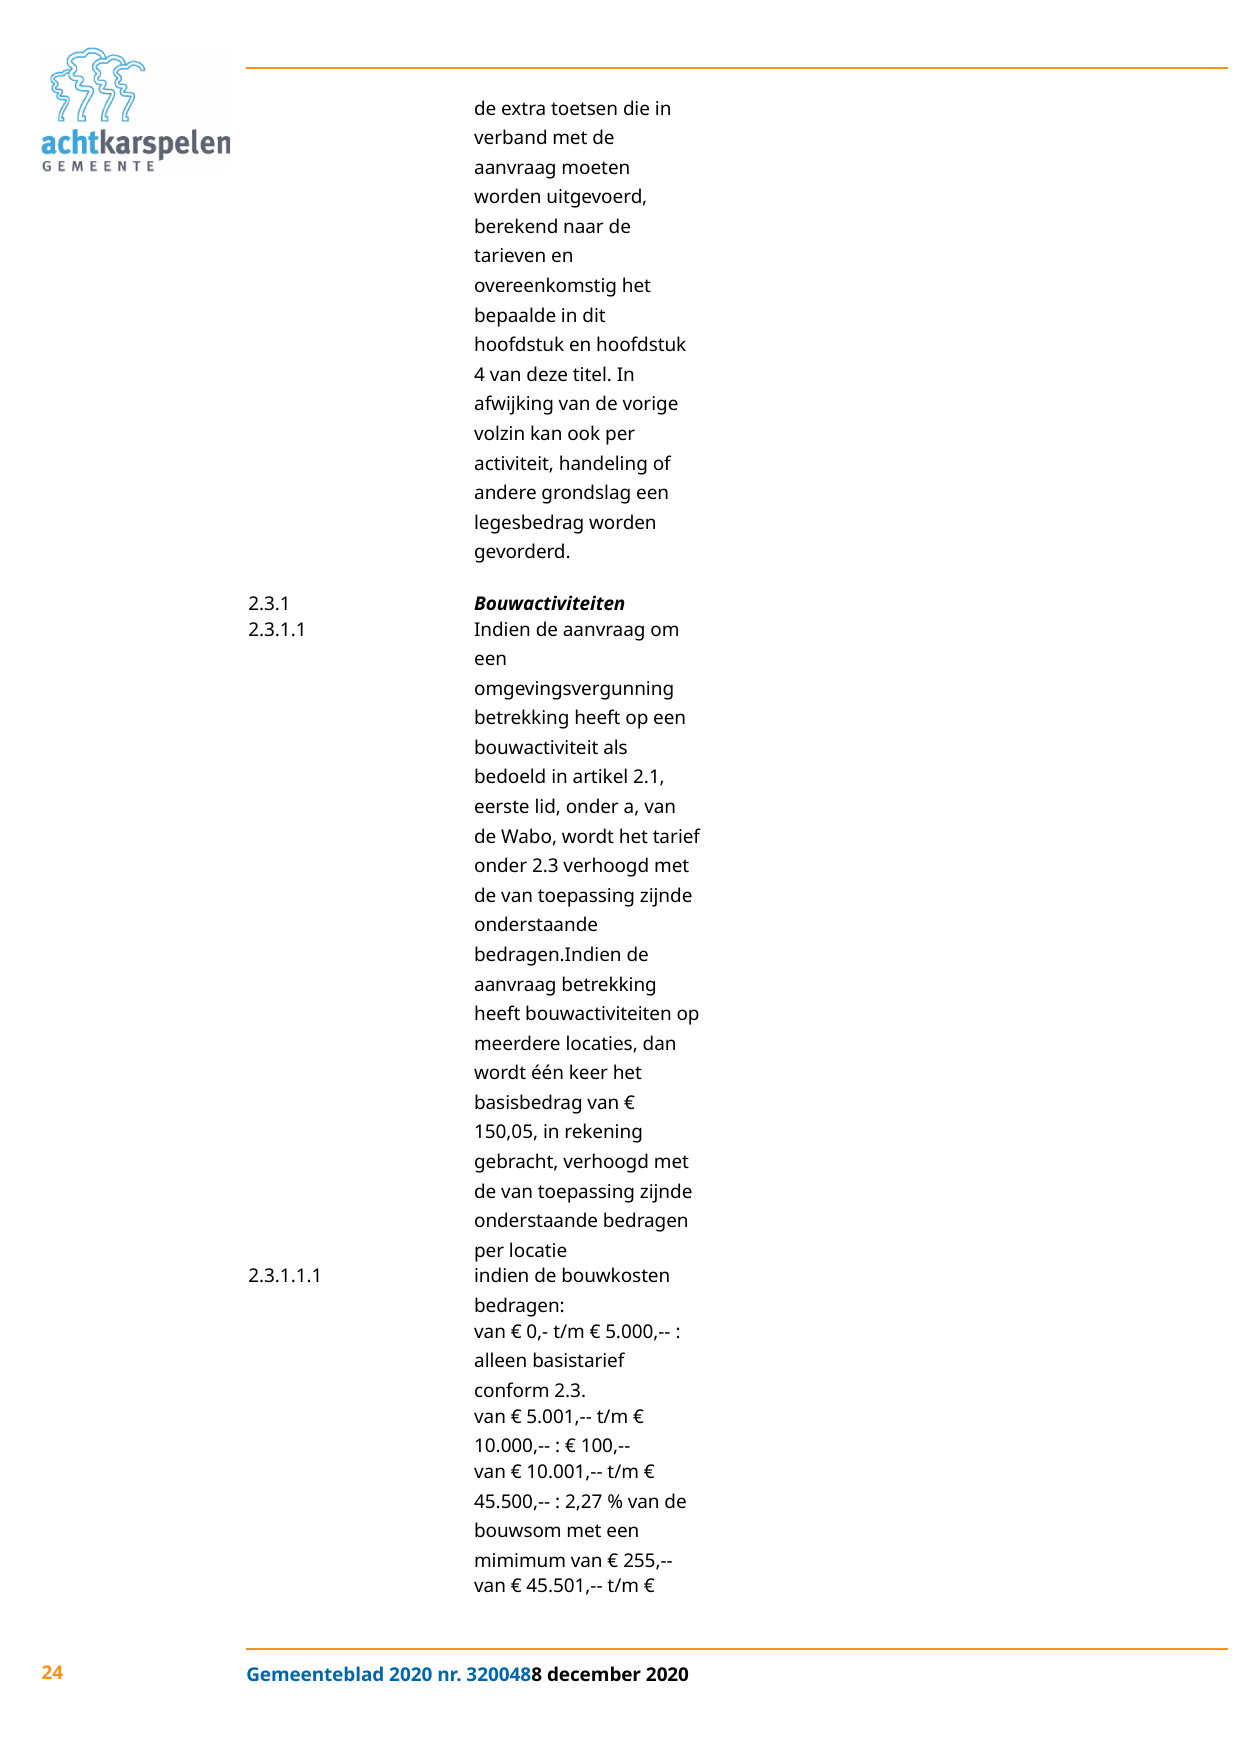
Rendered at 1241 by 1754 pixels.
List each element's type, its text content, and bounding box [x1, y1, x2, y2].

table_cell [248, 1458, 474, 1573]
table_cell [926, 1318, 1152, 1403]
table_cell [926, 564, 1152, 590]
table_cell [926, 95, 1152, 564]
table_cell [926, 590, 1152, 616]
table_cell [700, 564, 926, 590]
table_cell [700, 616, 926, 1263]
table_cell [248, 1318, 474, 1403]
table_cell [248, 1573, 474, 1598]
table_cell [700, 1403, 926, 1458]
table_cell Bouwactiviteiten [474, 590, 700, 616]
picture [41, 47, 231, 172]
table_cell [474, 564, 700, 590]
table_cell 2.3.1.1 [248, 616, 474, 1263]
table_cell [926, 1458, 1152, 1573]
table_cell [926, 1403, 1152, 1458]
table_cell 2.3.1 [248, 590, 474, 616]
table_cell [700, 95, 926, 564]
table_cell 2.3.1.1.1 [248, 1263, 474, 1318]
table_cell [248, 1403, 474, 1458]
table_cell [700, 1263, 926, 1318]
table_cell [700, 1458, 926, 1573]
table_cell de extra toetsen die in verband met de aanvraag moeten worden uitgevoerd, berekend naar de tarieven en overeenkomstig het bepaalde in dit hoofdstuk en hoofdstuk 4 van deze titel. In afwijking van de vorige volzin kan ook per activiteit, handeling of andere grondslag een legesbedrag worden gevorderd. [474, 95, 700, 564]
table_cell [248, 95, 474, 564]
table_cell [926, 1263, 1152, 1318]
table_cell [700, 1573, 926, 1598]
table_cell van € 10.001,-- t/m € 45.500,-- : 2,27 % van de bouwsom met een mimimum van € 255,-- [474, 1458, 700, 1573]
table_cell [926, 616, 1152, 1263]
table_cell [926, 1573, 1152, 1598]
table_cell van € 5.001,-- t/m € 10.000,-- : € 100,-- [474, 1403, 700, 1458]
table_cell [700, 1318, 926, 1403]
table_cell van € 45.501,-- t/m € [474, 1573, 700, 1598]
table_cell [700, 590, 926, 616]
table_cell indien de bouwkosten bedragen: [474, 1263, 700, 1318]
table_cell Indien de aanvraag om een omgevingsvergunning betrekking heeft op een bouwactiviteit als bedoeld in artikel 2.1, eerste lid, onder a, van de Wabo, wordt het tarief onder 2.3 verhoogd met de van toepassing zijnde onderstaande bedragen.Indien de aanvraag betrekking heeft bouwactiviteiten op meerdere locaties, dan wordt één keer het basisbedrag van € 150,05, in rekening gebracht, verhoogd met de van toepassing zijnde onderstaande bedragen per locatie [474, 616, 700, 1263]
table_cell van € 0,- t/m € 5.000,-- : alleen basistarief conform 2.3. [474, 1318, 700, 1403]
table_cell [248, 564, 474, 590]
